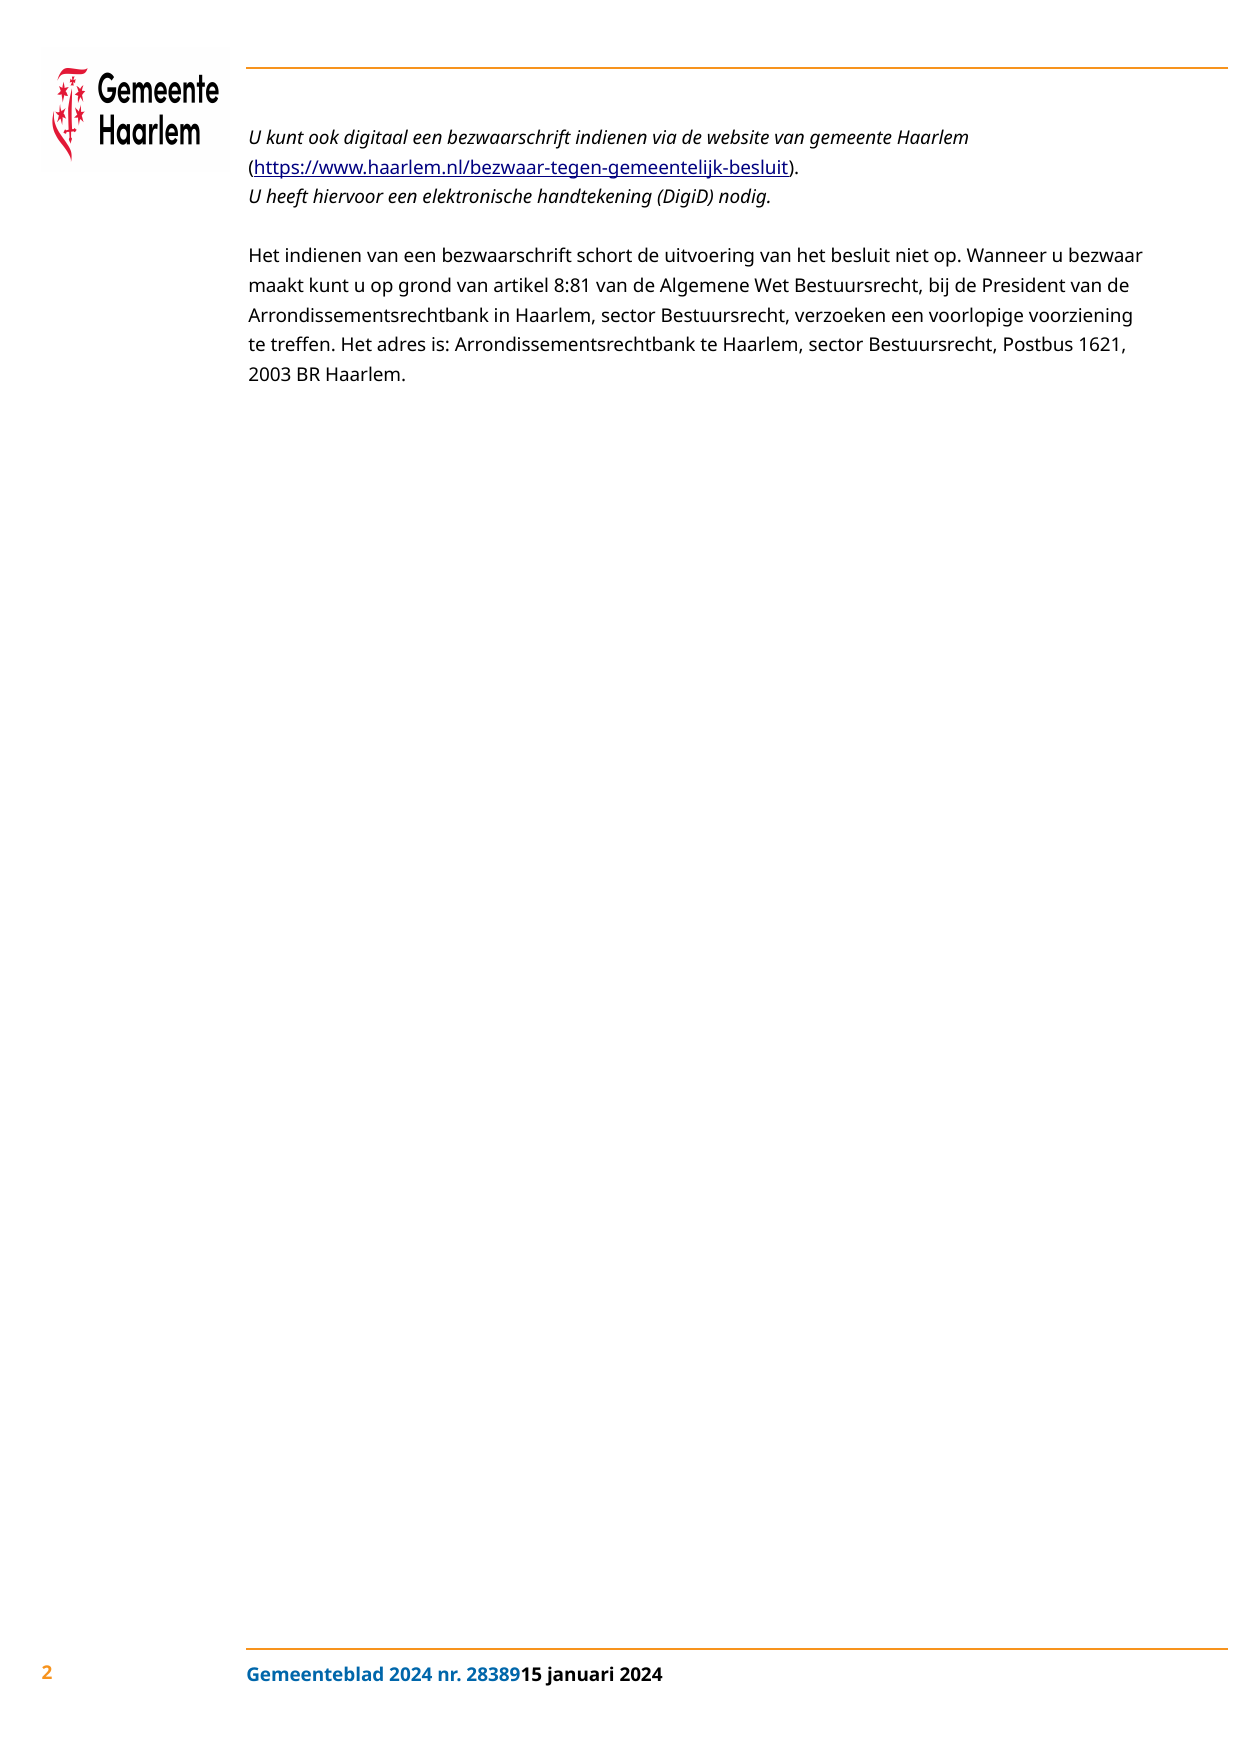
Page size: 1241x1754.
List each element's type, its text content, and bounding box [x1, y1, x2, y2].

picture [41, 47, 231, 172]
text U kunt ook digitaal een bezwaarschrift indienen via de website van gemeente Haarlem (https://www.haarlem.nl/bezwaar-tegen-gemeentelijk-besluit). [248, 124, 1152, 180]
text Het indienen van een bezwaarschrift schort de uitvoering van het besluit niet op. Wanneer u bezwaar maakt kunt u op grond van artikel 8:81 van de Algemene Wet Bestuursrecht, bij de President van de Arrondissementsrechtbank in Haarlem, sector Bestuursrecht, verzoeken een voorlopige voorziening te treffen. Het adres is: Arrondissementsrechtbank te Haarlem, sector Bestuursrecht, Postbus 1621, 2003 BR Haarlem. [248, 243, 1152, 387]
text U heeft hiervoor een elektronische handtekening (DigiD) nodig. [248, 183, 1152, 209]
